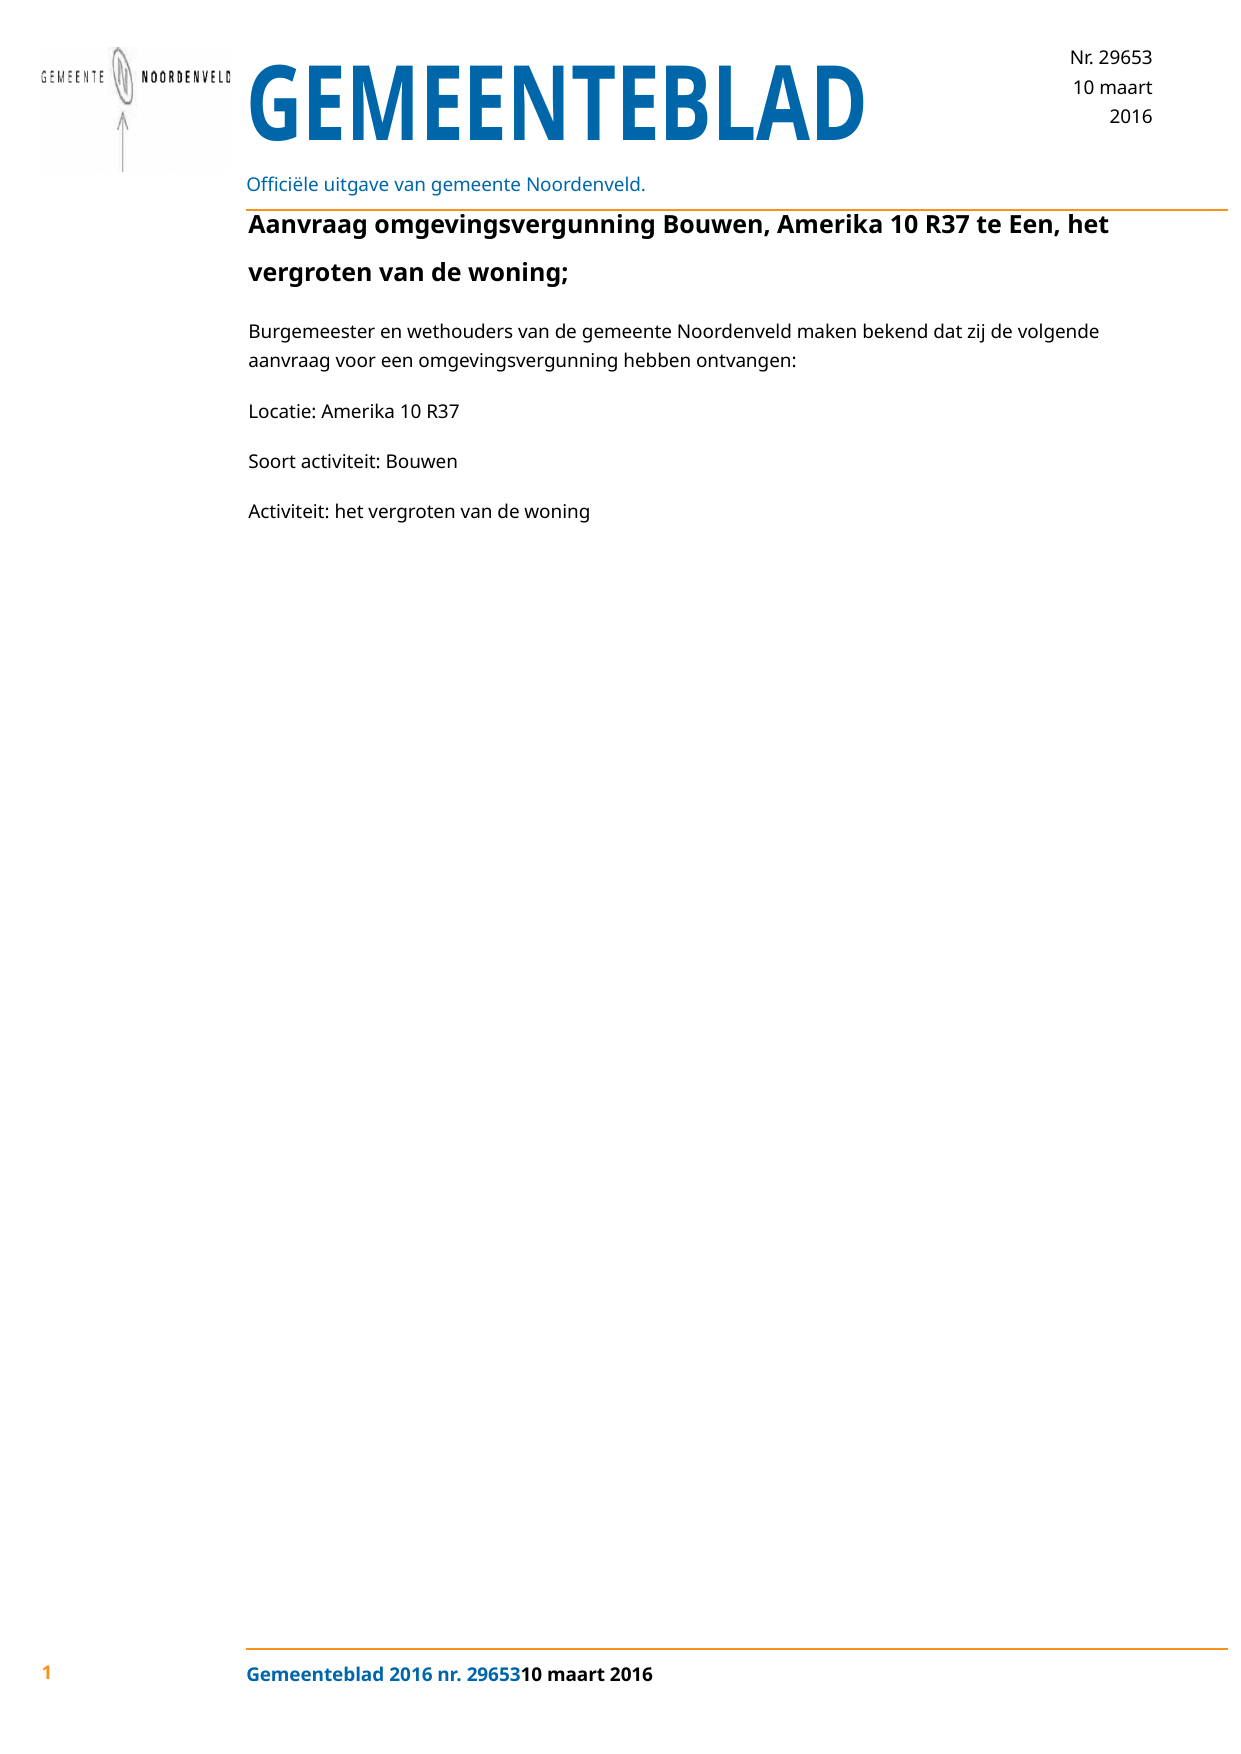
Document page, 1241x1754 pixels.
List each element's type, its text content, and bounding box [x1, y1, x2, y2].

text Locatie: Amerika 10 R37 [248, 398, 1152, 424]
text Aanvraag omgevingsvergunning Bouwen, Amerika 10 R37 te Een, het vergroten van de woning; [248, 211, 1152, 288]
text Burgemeester en wethouders van de gemeente Noordenveld maken bekend dat zij de volgende aanvraag voor een omgevingsvergunning hebben ontvangen: [248, 318, 1152, 373]
text Soort activiteit: Bouwen [248, 448, 1152, 474]
picture [41, 47, 231, 172]
text Activiteit: het vergroten van de woning [248, 499, 1152, 524]
